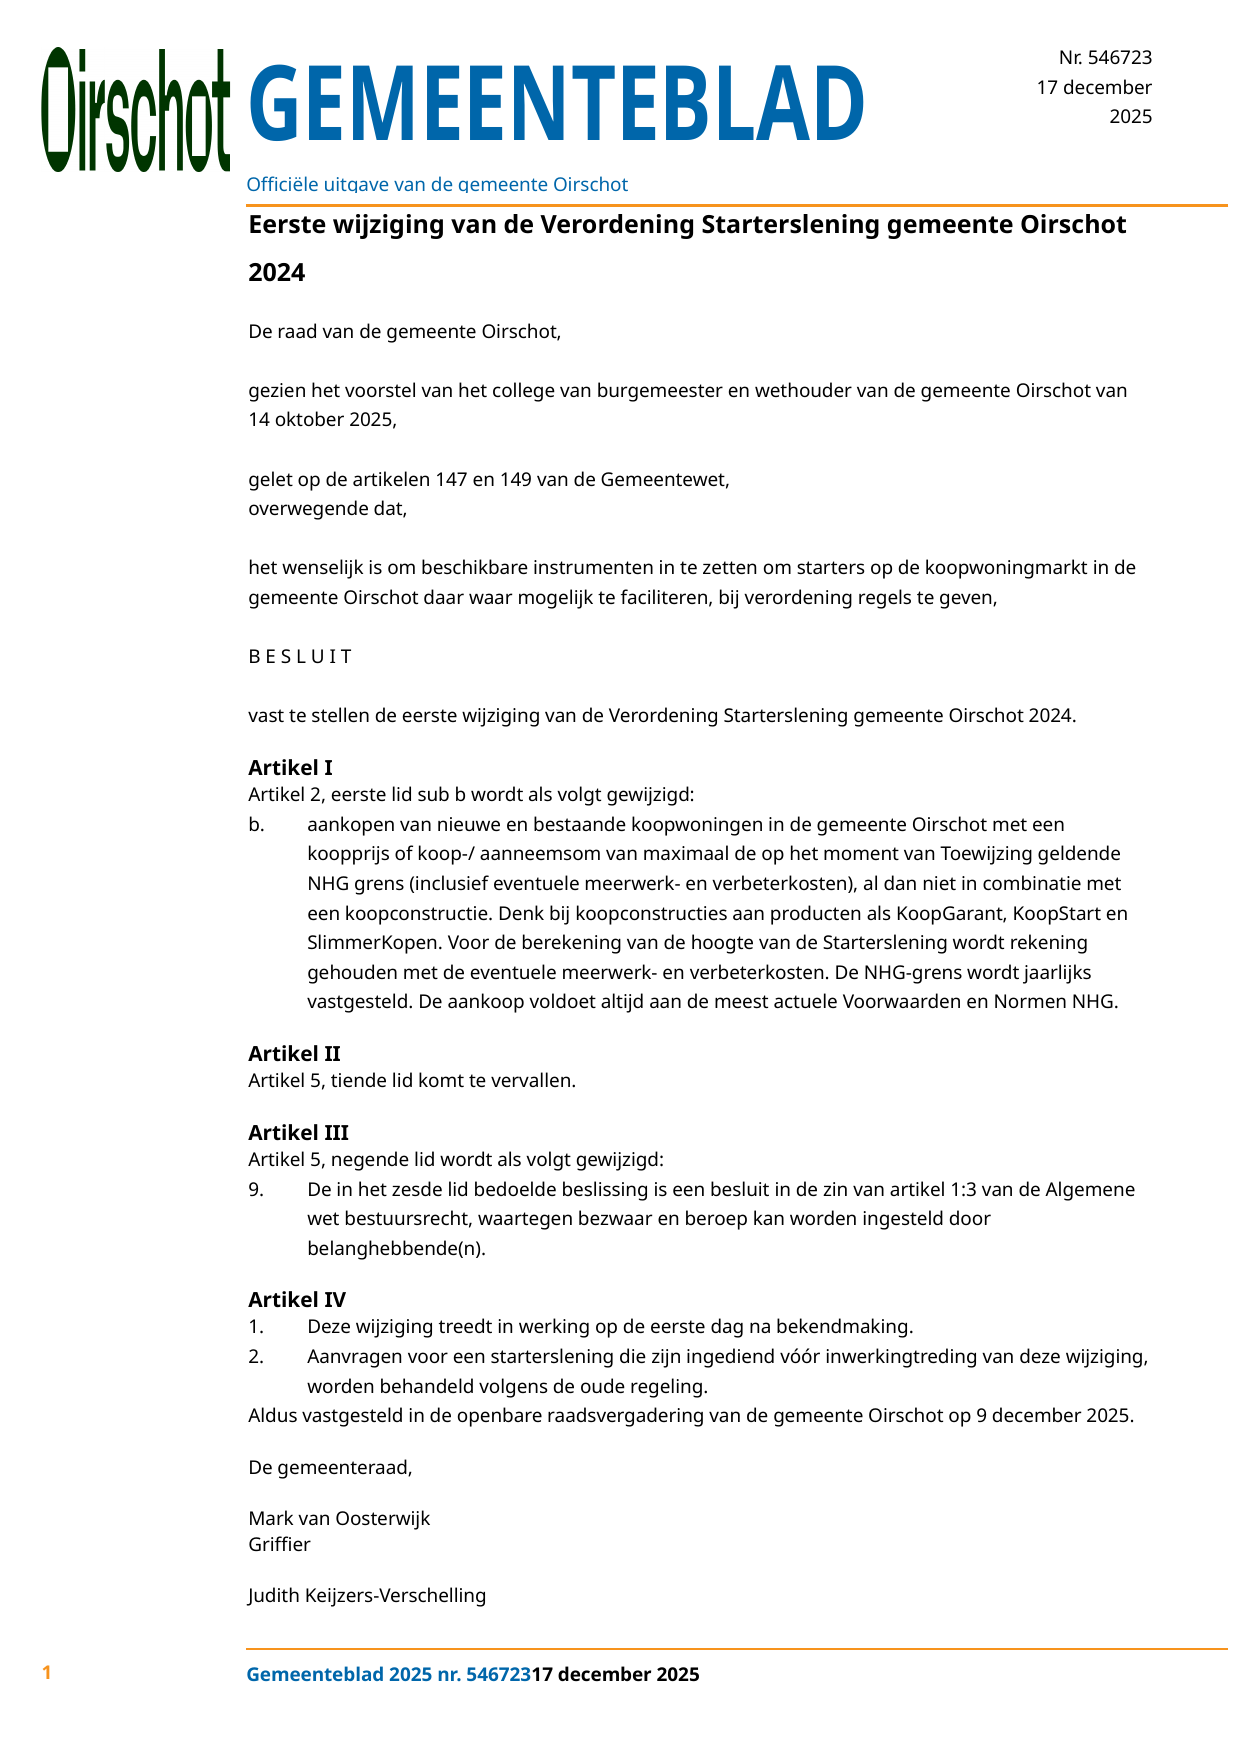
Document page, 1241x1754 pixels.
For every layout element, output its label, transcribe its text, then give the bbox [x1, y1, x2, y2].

text Artikel 2, eerste lid sub b wordt als volgt gewijzigd: [248, 781, 1152, 807]
text Artikel 5, tiende lid komt te vervallen. [248, 1067, 1152, 1093]
text Artikel II [248, 1039, 1152, 1067]
list Aanvragen voor een starterslening die zijn ingediend vóór inwerkingtreding van deze wijziging, worden behandeld volgens de oude regeling. [248, 1343, 1152, 1399]
text Mark van Oosterwijk [248, 1505, 1152, 1531]
text Judith Keijzers-Verschelling [248, 1583, 1152, 1608]
text Aldus vastgesteld in de openbare raadsvergadering van de gemeente Oirschot op 9 december 2025. [248, 1402, 1152, 1428]
list Deze wijziging treedt in werking op de eerste dag na bekendmaking. [248, 1314, 1152, 1339]
text Artikel I [248, 753, 1152, 781]
text Eerste wijziging van de Verordening Starterslening gemeente Oirschot 2024 [248, 207, 1152, 288]
text het wenselijk is om beschikbare instrumenten in te zetten om starters op de koopwoningmarkt in de gemeente Oirschot daar waar mogelijk te faciliteren, bij verordening regels te geven, [248, 554, 1152, 610]
list De in het zesde lid bedoelde beslissing is een besluit in de zin van artikel 1:3 van de Algemene wet bestuursrecht, waartegen bezwaar en beroep kan worden ingesteld door belanghebbende(n). [248, 1176, 1152, 1261]
text B E S L U I T [248, 643, 1152, 669]
text De raad van de gemeente Oirschot, [248, 318, 1152, 344]
text Artikel 5, negende lid wordt als volgt gewijzigd: [248, 1146, 1152, 1172]
text vast te stellen de eerste wijziging van de Verordening Starterslening gemeente Oirschot 2024. [248, 702, 1152, 728]
text Artikel IV [248, 1285, 1152, 1314]
text gezien het voorstel van het college van burgemeester en wethouder van de gemeente Oirschot van 14 oktober 2025, [248, 377, 1152, 432]
text De gemeenteraad, [248, 1454, 1152, 1480]
text overwegende dat, [248, 495, 1152, 521]
text gelet op de artikelen 147 en 149 van de Gemeentewet, [248, 466, 1152, 492]
text Griffier [248, 1531, 1152, 1557]
list aankopen van nieuwe en bestaande koopwoningen in de gemeente Oirschot met een koopprijs of koop-/ aanneemsom van maximaal de op het moment van Toewijzing geldende NHG grens (inclusief eventuele meerwerk- en verbeterkosten), al dan niet in combinatie met een koopconstructie. Denk bij koopconstructies aan producten als KoopGarant, KoopStart en SlimmerKopen. Voor de berekening van de hoogte van de Starterslening wordt rekening gehouden met de eventuele meerwerk- en verbeterkosten. De NHG-grens wordt jaarlijks vastgesteld. De aankoop voldoet altijd aan de meest actuele Voorwaarden en Normen NHG. [248, 811, 1152, 1014]
text Artikel III [248, 1118, 1152, 1146]
picture [41, 47, 231, 172]
